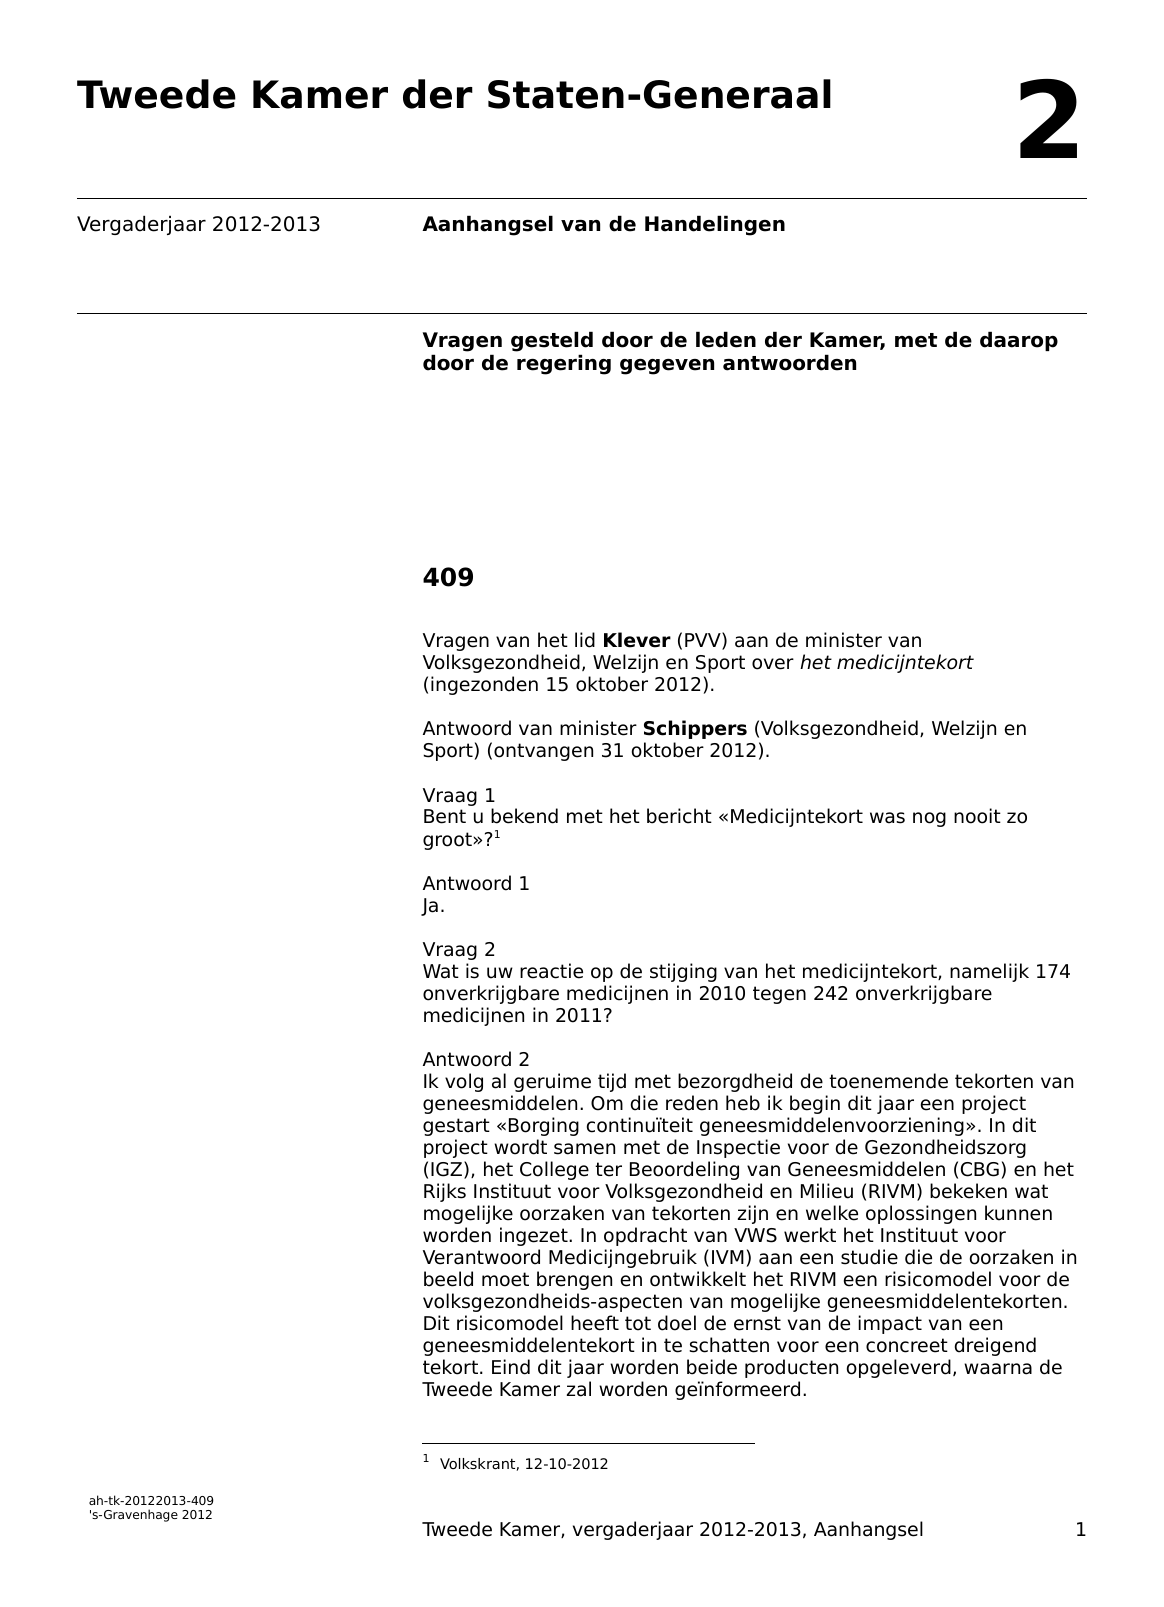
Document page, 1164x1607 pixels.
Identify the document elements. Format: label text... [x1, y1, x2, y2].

text Vragen van het lid Klever (PVV) aan de minister van Volksgezondheid, Welzijn en Sport over het medicijntekort (ingezonden 15 oktober 2012). [422, 630, 1087, 696]
text Vraag 1 [422, 784, 1087, 806]
text Bent u bekend met het bericht «Medicijntekort was nog nooit zo groot»? [422, 806, 1087, 850]
table_cell Vergaderjaar 2012-2013 [77, 199, 422, 313]
text Volkskrant, 12-10-2012 [422, 1452, 1087, 1474]
text Antwoord 2 [422, 1049, 1087, 1071]
table_cell [77, 314, 422, 375]
text Wat is uw reactie op de stijging van het medicijntekort, namelijk 174 onverkrijgbare medicijnen in 2010 tegen 242 onverkrijgbare medicijnen in 2011? [422, 961, 1087, 1027]
text Ja. [422, 894, 1087, 917]
text Antwoord van minister Schippers (Volksgezondheid, Welzijn en Sport) (ontvangen 31 oktober 2012). [422, 718, 1087, 762]
table_cell Aanhangsel van de Handelingen [422, 199, 1087, 313]
table_cell Vragen gesteld door de leden der Kamer, met de daarop door de regering gegeven antwoorden [422, 314, 1087, 375]
text Ik volg al geruime tijd met bezorgdheid de toenemende tekorten van geneesmiddelen. Om die reden heb ik begin dit jaar een project gestart «Borging continuïteit geneesmiddelenvoorziening». In dit project wordt samen met de Inspectie voor de Gezondheidszorg (IGZ), het College ter Beoordeling van Geneesmiddelen (CBG) en het Rijks Instituut voor Volksgezondheid en Milieu (RIVM) bekeken wat mogelijke oorzaken van tekorten zijn en welke oplossingen kunnen worden ingezet. In opdracht van VWS werkt het Instituut voor Verantwoord Medicijngebruik (IVM) aan een studie die de oorzaken in beeld moet brengen en ontwikkelt het RIVM een risicomodel voor de volksgezondheids-aspecten van mogelijke geneesmiddelentekorten. Dit risicomodel heeft tot doel de ernst van de impact van een geneesmiddelentekort in te schatten voor een concreet dreigend tekort. Eind dit jaar worden beide producten opgeleverd, waarna de Tweede Kamer zal worden geïnformeerd. [422, 1071, 1087, 1401]
text Antwoord 1 [422, 873, 1087, 894]
text 's-Gravenhage 2012 [88, 1508, 323, 1522]
text 409 [422, 563, 1087, 592]
text ah-tk-20122013-409 [88, 1494, 323, 1508]
table_header 2 [886, 59, 1087, 198]
table_header Tweede Kamer der Staten-Generaal [77, 59, 886, 198]
text Vraag 2 [422, 939, 1087, 961]
